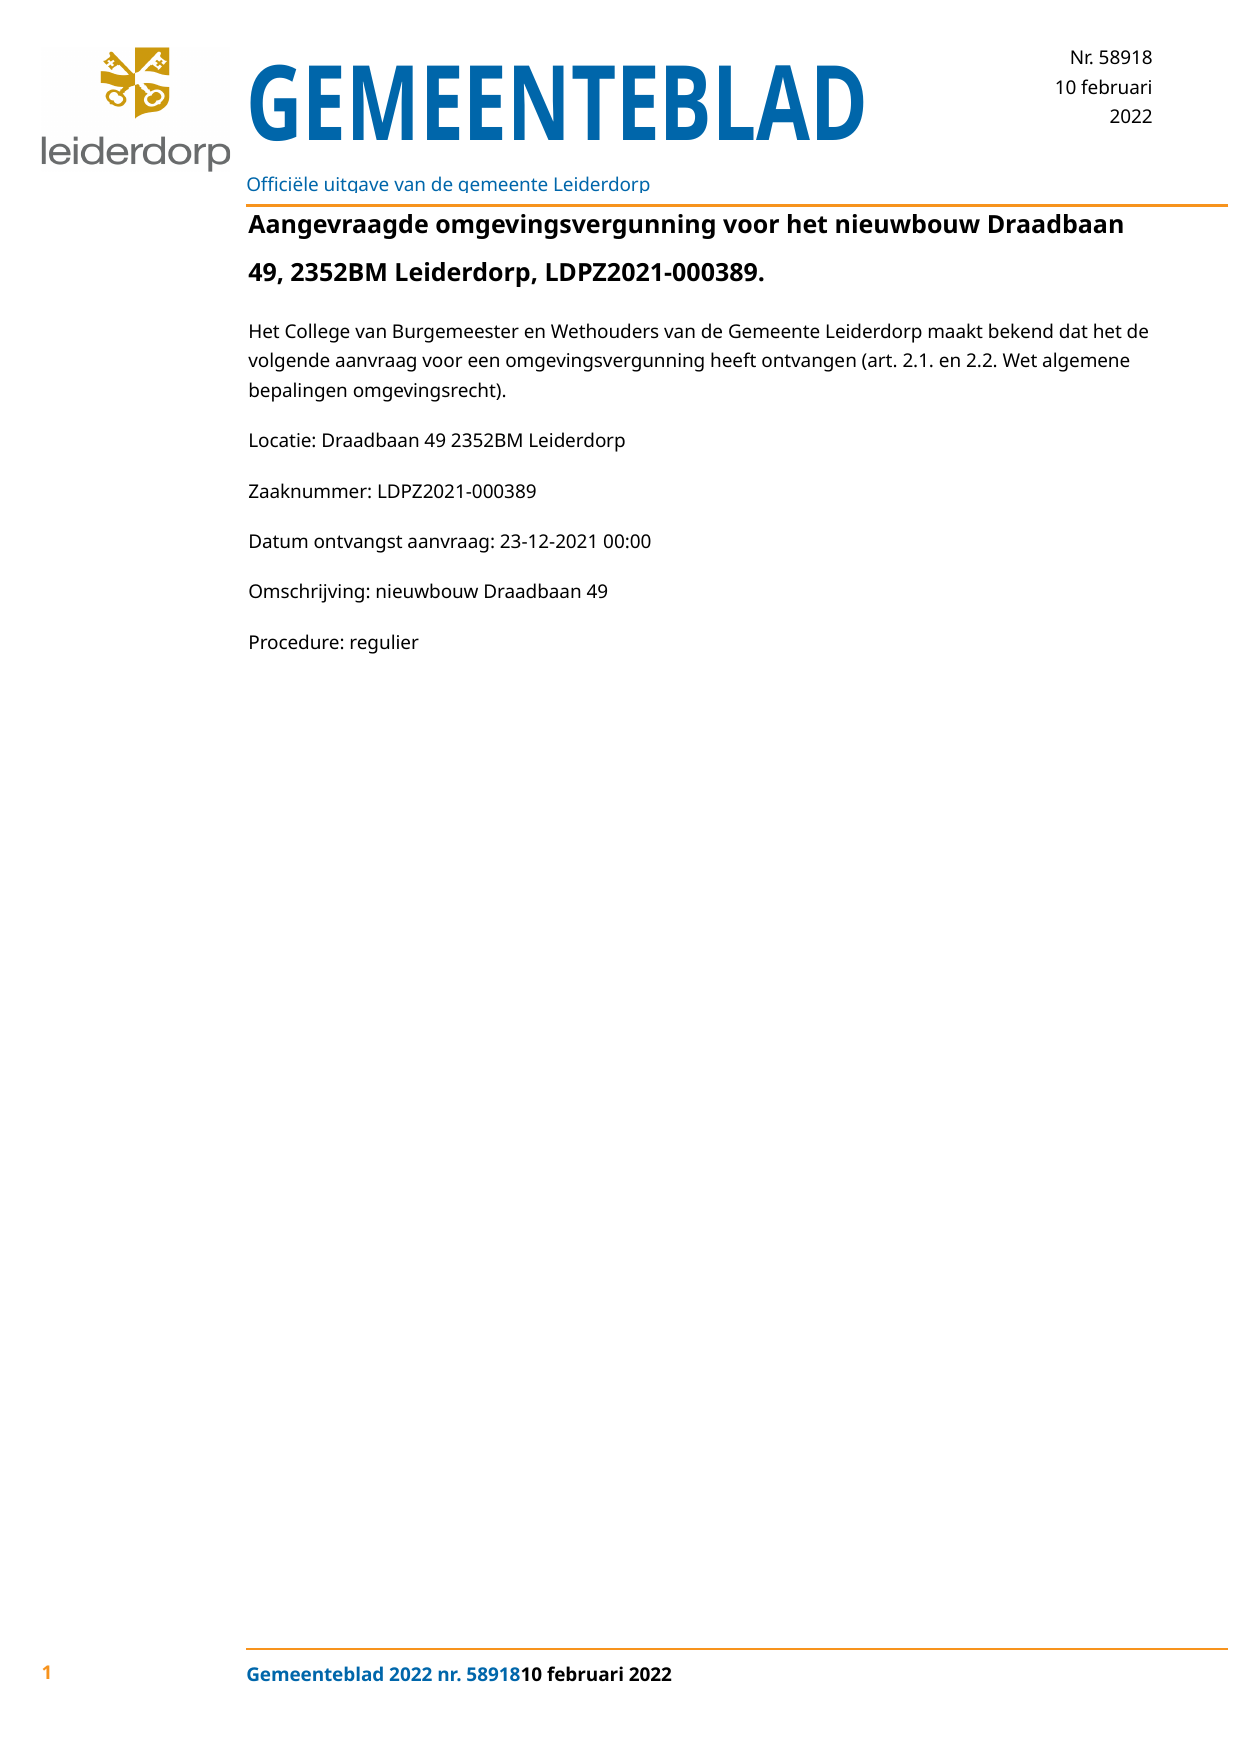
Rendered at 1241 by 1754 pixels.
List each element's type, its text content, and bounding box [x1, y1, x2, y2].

text Datum ontvangst aanvraag: 23-12-2021 00:00 [248, 528, 1152, 554]
text Aangevraagde omgevingsvergunning voor het nieuwbouw Draadbaan 49, 2352BM Leiderdorp, LDPZ2021-000389. [248, 207, 1152, 288]
text Zaaknummer: LDPZ2021-000389 [248, 478, 1152, 504]
text Het College van Burgemeester en Wethouders van de Gemeente Leiderdorp maakt bekend dat het de volgende aanvraag voor een omgevingsvergunning heeft ontvangen (art. 2.1. en 2.2. Wet algemene bepalingen omgevingsrecht). [248, 318, 1152, 403]
text Procedure: regulier [248, 629, 1152, 655]
text Omschrijving: nieuwbouw Draadbaan 49 [248, 579, 1152, 604]
text Locatie: Draadbaan 49 2352BM Leiderdorp [248, 427, 1152, 453]
picture [41, 47, 231, 172]
